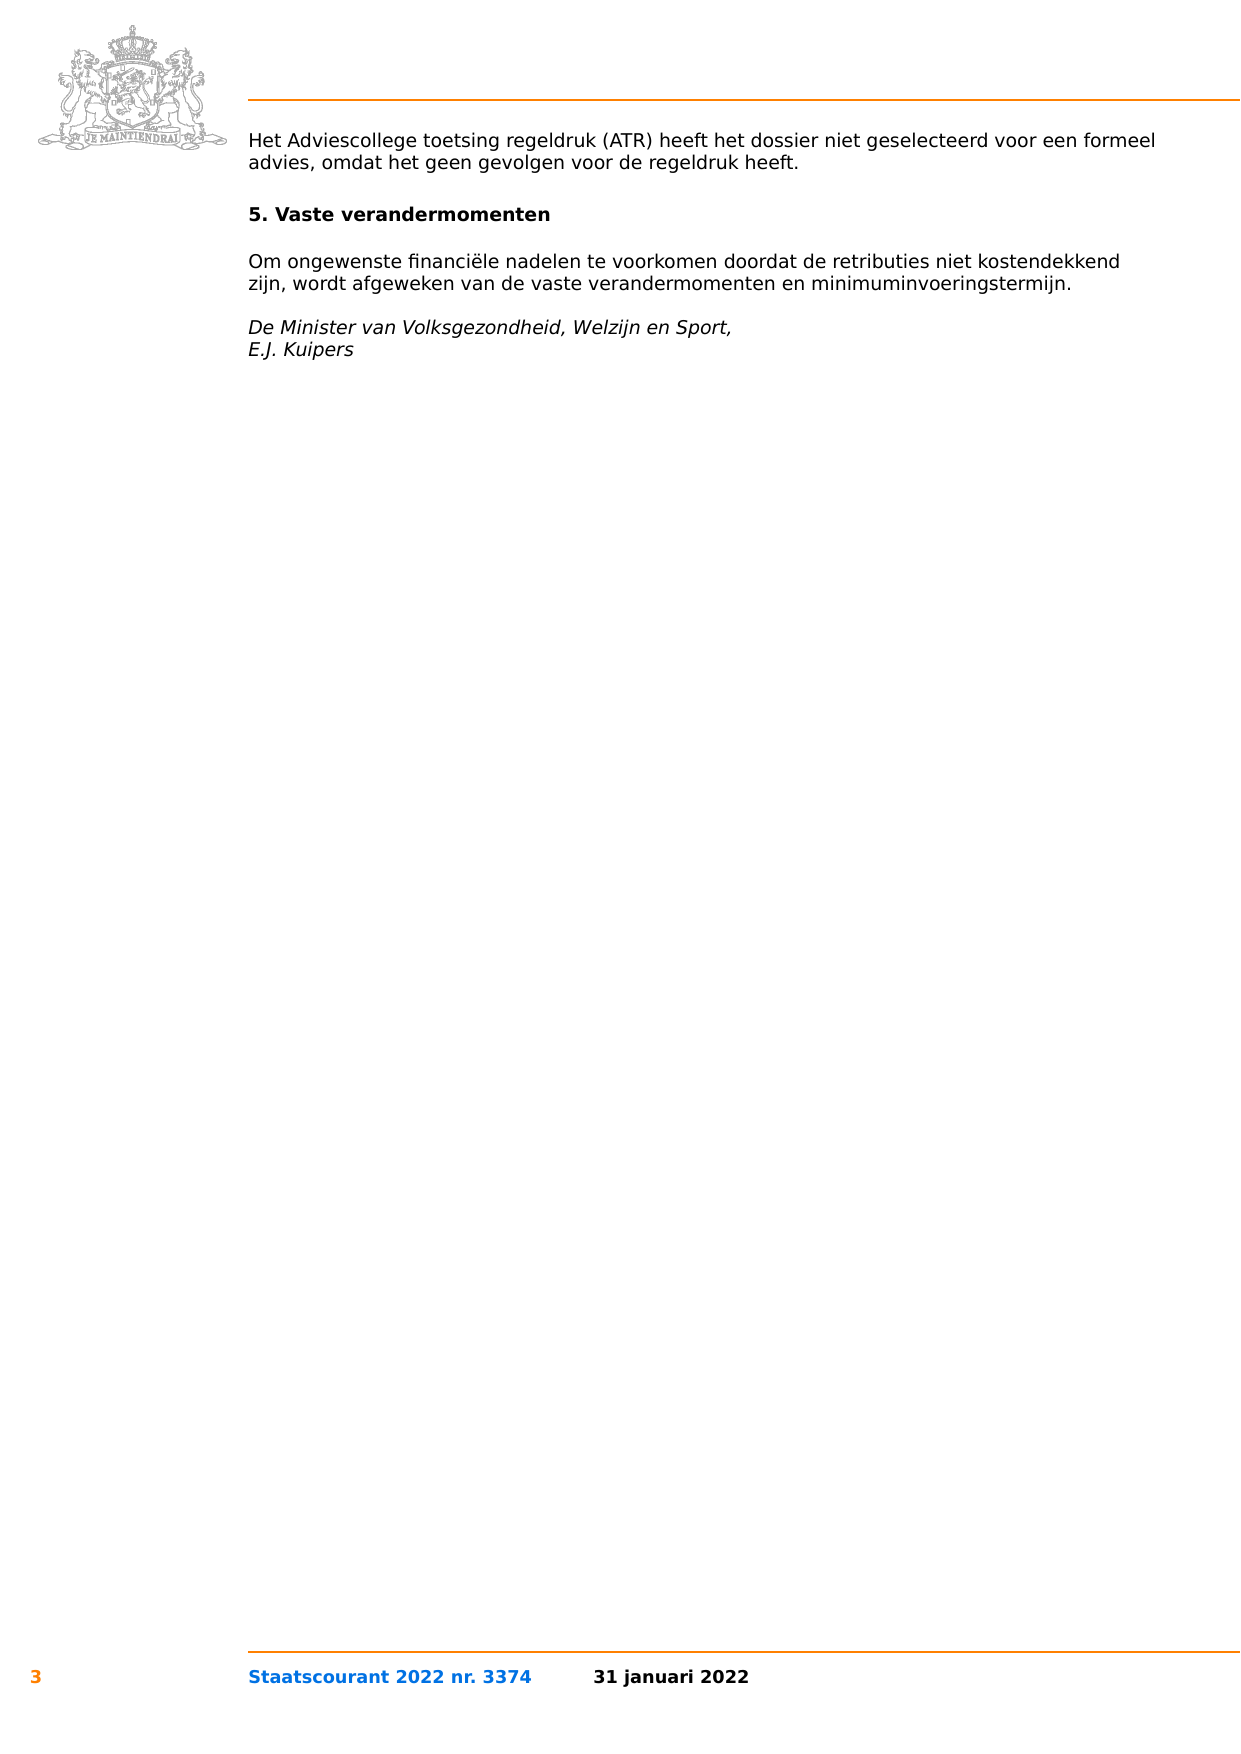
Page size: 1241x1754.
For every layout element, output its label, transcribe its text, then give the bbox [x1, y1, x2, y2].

text Om ongewenste financiële nadelen te voorkomen doordat de retributies niet kostendekkend zijn, wordt afgeweken van de vaste verandermomenten en minimuminvoeringstermijn. [248, 251, 1163, 295]
subtitle 5. Vaste verandermomenten [248, 204, 1163, 226]
picture [38, 25, 227, 150]
text Het Adviescollege toetsing regeldruk (ATR) heeft het dossier niet geselecteerd voor een formeel advies, omdat het geen gevolgen voor de regeldruk heeft. [248, 130, 1163, 174]
text De Minister van Volksgezondheid, Welzijn en Sport, E.J. Kuipers [248, 317, 1163, 361]
